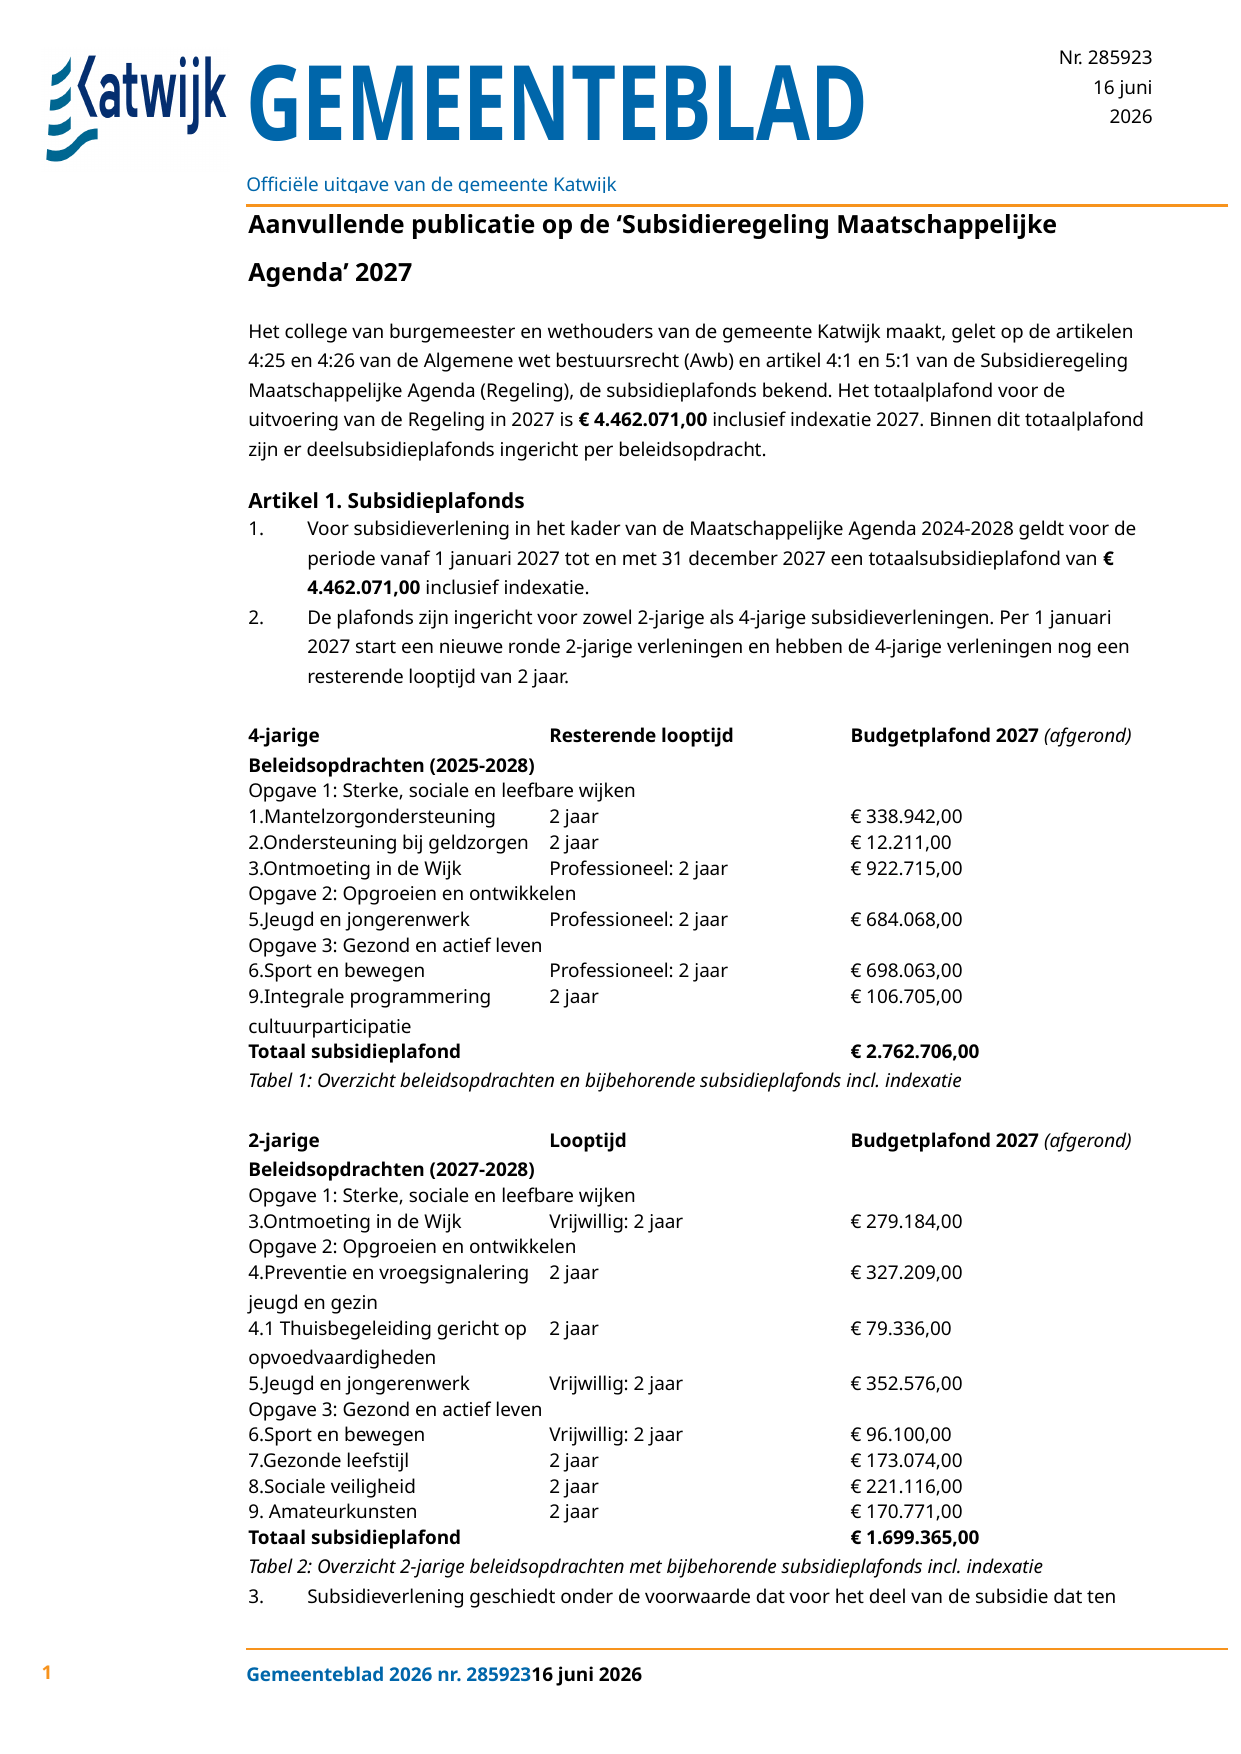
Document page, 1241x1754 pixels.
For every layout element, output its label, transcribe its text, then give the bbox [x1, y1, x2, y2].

table_cell Opgave 2: Opgroeien en ontwikkelen [248, 1234, 1152, 1259]
table_cell 2 jaar [549, 984, 850, 1039]
table_cell € 922.715,00 [850, 855, 1152, 881]
table_cell Opgave 1: Sterke, sociale en leefbare wijken [248, 778, 1152, 803]
table_cell [549, 1525, 850, 1550]
table_cell [549, 1039, 850, 1064]
table_cell 5.Jeugd en jongerenwerk [248, 1370, 549, 1396]
picture [41, 47, 231, 172]
table_cell € 173.074,00 [850, 1447, 1152, 1473]
table_cell € 96.100,00 [850, 1422, 1152, 1447]
table_cell € 12.211,00 [850, 829, 1152, 855]
table_cell 2 jaar [549, 1260, 850, 1315]
table_header 4-jarige Beleidsopdrachten (2025-2028) [248, 722, 549, 778]
table_cell 2 jaar [549, 1499, 850, 1524]
table_cell Totaal subsidieplafond [248, 1525, 549, 1550]
table_cell Totaal subsidieplafond [248, 1039, 549, 1064]
table_header Budgetplafond 2027 (afgerond) [850, 1127, 1152, 1182]
list Voor subsidieverlening in het kader van de Maatschappelijke Agenda 2024-2028 geldt voor de periode vanaf 1 januari 2027 tot en met 31 december 2027 een totaalsubsidieplafond van € 4.462.071,00 inclusief indexatie. [248, 515, 1152, 600]
table_cell € 327.209,00 [850, 1260, 1152, 1315]
table_cell € 338.942,00 [850, 803, 1152, 829]
table_cell Vrijwillig: 2 jaar [549, 1370, 850, 1396]
table_cell Opgave 1: Sterke, sociale en leefbare wijken [248, 1182, 1152, 1208]
table_cell € 279.184,00 [850, 1208, 1152, 1234]
table_cell 4.Preventie en vroegsignalering jeugd en gezin [248, 1260, 549, 1315]
table_cell € 79.336,00 [850, 1315, 1152, 1370]
table_header Resterende looptijd [549, 722, 850, 778]
table_cell Professioneel: 2 jaar [549, 958, 850, 983]
table_header 2-jarige Beleidsopdrachten (2027-2028) [248, 1127, 549, 1182]
table_cell 4.1 Thuisbegeleiding gericht op opvoedvaardigheden [248, 1315, 549, 1370]
table_cell 2.Ondersteuning bij geldzorgen [248, 829, 549, 855]
table_cell 1.Mantelzorgondersteuning [248, 803, 549, 829]
table_cell 6.Sport en bewegen [248, 958, 549, 983]
table_cell 8.Sociale veiligheid [248, 1473, 549, 1499]
table_cell Opgave 3: Gezond en actief leven [248, 932, 1152, 958]
table_cell € 698.063,00 [850, 958, 1152, 983]
table_header Budgetplafond 2027 (afgerond) [850, 722, 1152, 778]
table_cell 2 jaar [549, 1473, 850, 1499]
table_header Looptijd [549, 1127, 850, 1182]
table_cell € 352.576,00 [850, 1370, 1152, 1396]
table_cell 7.Gezonde leefstijl [248, 1447, 549, 1473]
text Aanvullende publicatie op de ‘Subsidieregeling Maatschappelijke Agenda’ 2027 [248, 207, 1152, 288]
table_cell 9.Integrale programmering cultuurparticipatie [248, 984, 549, 1039]
table_cell 9. Amateurkunsten [248, 1499, 549, 1524]
table_cell 5.Jeugd en jongerenwerk [248, 906, 549, 932]
table_cell 2 jaar [549, 1447, 850, 1473]
table_cell 6.Sport en bewegen [248, 1422, 549, 1447]
table_cell € 1.699.365,00 [850, 1525, 1152, 1550]
table_cell 2 jaar [549, 829, 850, 855]
table_cell Professioneel: 2 jaar [549, 855, 850, 881]
table_cell 2 jaar [549, 803, 850, 829]
table_cell Professioneel: 2 jaar [549, 906, 850, 932]
table_cell € 106.705,00 [850, 984, 1152, 1039]
table_cell Vrijwillig: 2 jaar [549, 1208, 850, 1234]
table_cell € 170.771,00 [850, 1499, 1152, 1524]
table_cell 3.Ontmoeting in de Wijk [248, 855, 549, 881]
text Tabel 2: Overzicht 2-jarige beleidsopdrachten met bijbehorende subsidieplafonds incl. indexatie [248, 1553, 1152, 1579]
table_cell Opgave 3: Gezond en actief leven [248, 1396, 1152, 1422]
table_cell € 2.762.706,00 [850, 1039, 1152, 1064]
table_cell 3.Ontmoeting in de Wijk [248, 1208, 549, 1234]
table_cell Vrijwillig: 2 jaar [549, 1422, 850, 1447]
table_cell Opgave 2: Opgroeien en ontwikkelen [248, 881, 1152, 906]
text Het college van burgemeester en wethouders van de gemeente Katwijk maakt, gelet op de artikelen 4:25 en 4:26 van de Algemene wet bestuursrecht (Awb) en artikel 4:1 en 5:1 van de Subsidieregeling Maatschappelijke Agenda (Regeling), de subsidieplafonds bekend. Het totaalplafond voor de uitvoering van de Regeling in 2027 is € 4.462.071,00 inclusief indexatie 2027. Binnen dit totaalplafond zijn er deelsubsidieplafonds ingericht per beleidsopdracht. [248, 318, 1152, 462]
table_cell € 221.116,00 [850, 1473, 1152, 1499]
table_cell 2 jaar [549, 1315, 850, 1370]
table_cell € 684.068,00 [850, 906, 1152, 932]
text Tabel 1: Overzicht beleidsopdrachten en bijbehorende subsidieplafonds incl. indexatie [248, 1068, 1152, 1093]
text Artikel 1. Subsidieplafonds [248, 487, 1152, 515]
list Subsidieverlening geschiedt onder de voorwaarde dat voor het deel van de subsidie dat ten [248, 1583, 1152, 1609]
list De plafonds zijn ingericht voor zowel 2-jarige als 4-jarige subsidieverleningen. Per 1 januari 2027 start een nieuwe ronde 2-jarige verleningen en hebben de 4-jarige verleningen nog een resterende looptijd van 2 jaar. [248, 604, 1152, 689]
